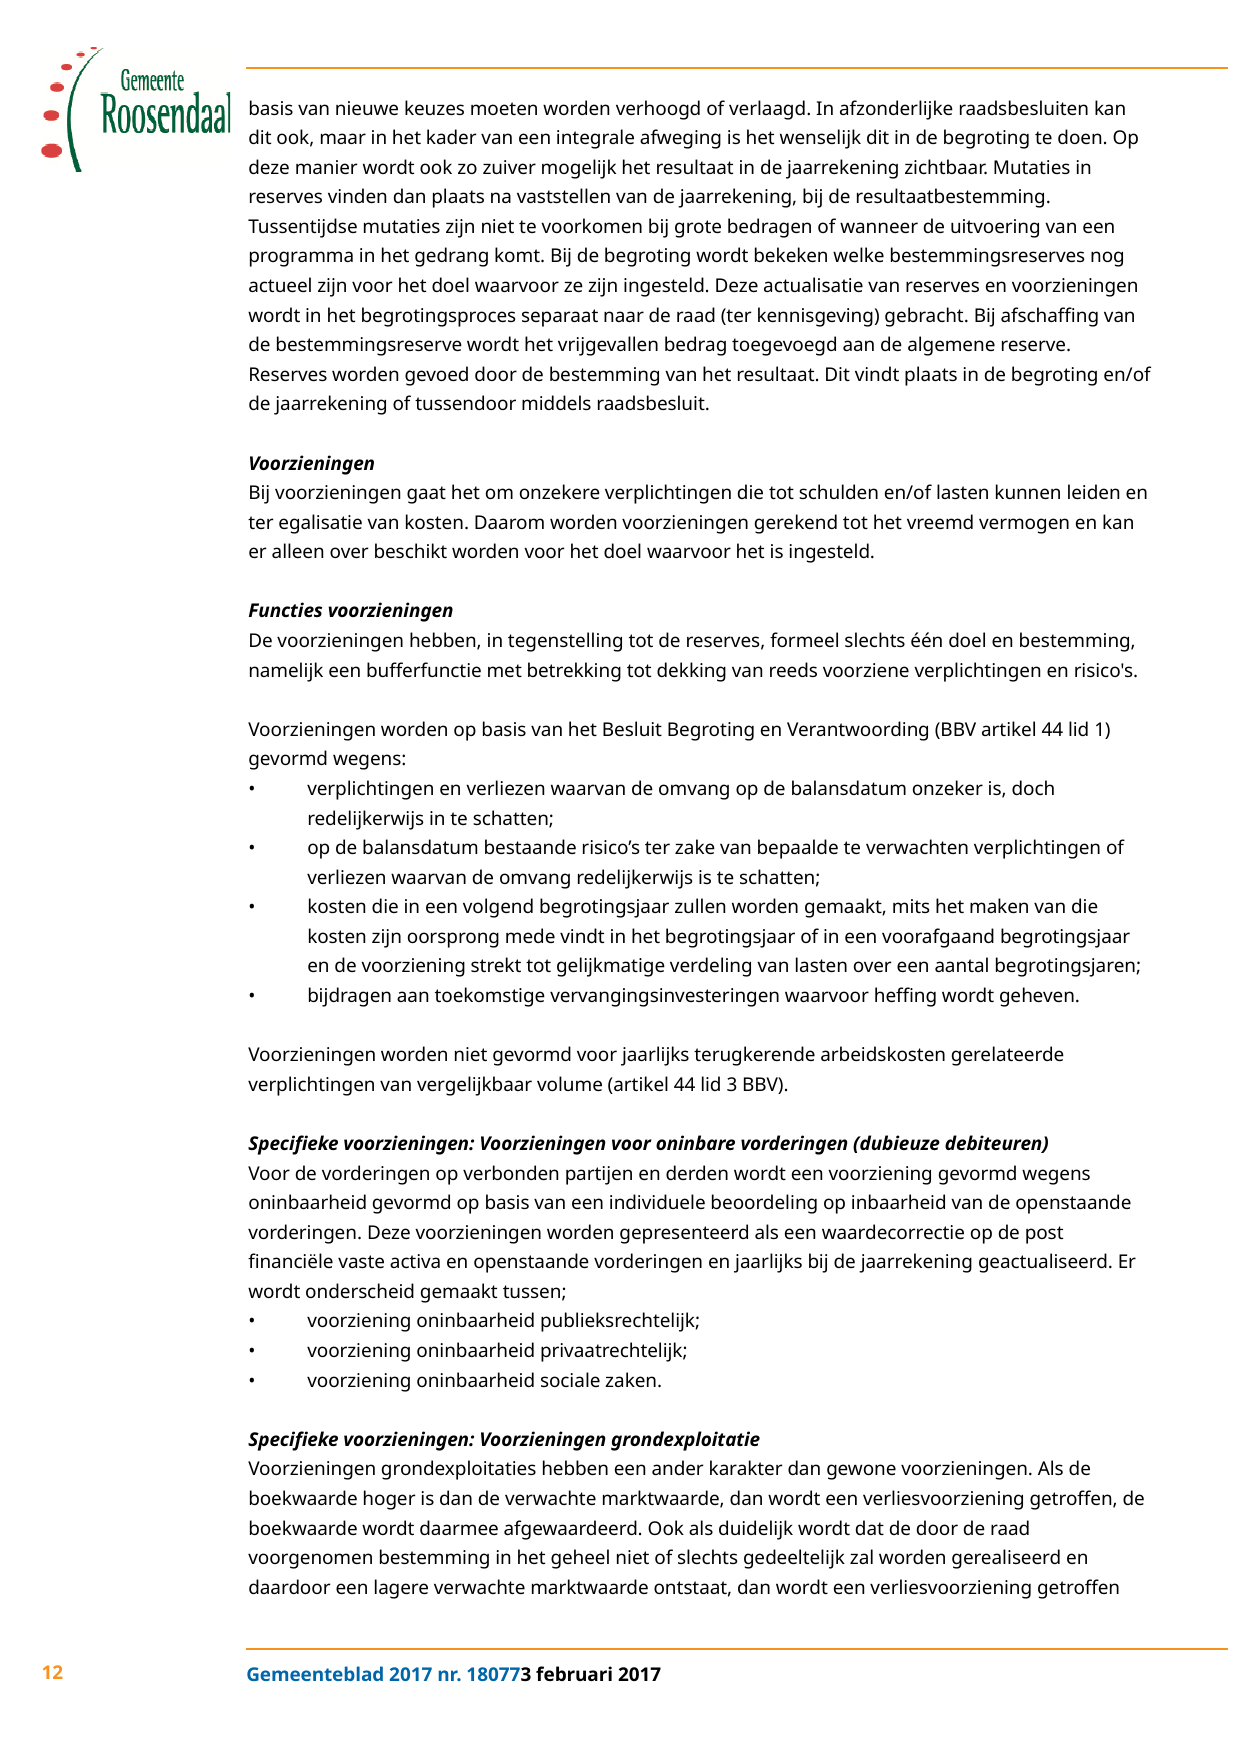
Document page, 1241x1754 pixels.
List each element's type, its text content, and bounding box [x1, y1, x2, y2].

list kosten die in een volgend begrotingsjaar zullen worden gemaakt, mits het maken van die kosten zijn oorsprong mede vindt in het begrotingsjaar of in een voorafgaand begrotingsjaar en de voorziening strekt tot gelijkmatige verdeling van lasten over een aantal begrotingsjaren; [248, 893, 1152, 978]
list verplichtingen en verliezen waarvan de omvang op de balansdatum onzeker is, doch redelijkerwijs in te schatten; [248, 775, 1152, 831]
text Functies voorzieningen [248, 598, 1152, 623]
list op de balansdatum bestaande risico’s ter zake van bepaalde te verwachten verplichtingen of verliezen waarvan de omvang redelijkerwijs is te schatten; [248, 834, 1152, 890]
text basis van nieuwe keuzes moeten worden verhoogd of verlaagd. In afzonderlijke raadsbesluiten kan dit ook, maar in het kader van een integrale afweging is het wenselijk dit in de begroting te doen. Op deze manier wordt ook zo zuiver mogelijk het resultaat in de jaarrekening zichtbaar. Mutaties in reserves vinden dan plaats na vaststellen van de jaarrekening, bij de resultaatbestemming. Tussentijdse mutaties zijn niet te voorkomen bij grote bedragen of wanneer de uitvoering van een programma in het gedrang komt. Bij de begroting wordt bekeken welke bestemmingsreserves nog actueel zijn voor het doel waarvoor ze zijn ingesteld. Deze actualisatie van reserves en voorzieningen wordt in het begrotingsproces separaat naar de raad (ter kennisgeving) gebracht. Bij afschaffing van de bestemmingsreserve wordt het vrijgevallen bedrag toegevoegd aan de algemene reserve. [248, 95, 1152, 357]
picture [41, 47, 231, 172]
text Voor de vorderingen op verbonden partijen en derden wordt een voorziening gevormd wegens oninbaarheid gevormd op basis van een individuele beoordeling op inbaarheid van de openstaande vorderingen. Deze voorzieningen worden gepresenteerd als een waardecorrectie op de post financiële vaste activa en openstaande vorderingen en jaarlijks bij de jaarrekening geactualiseerd. Er wordt onderscheid gemaakt tussen; [248, 1160, 1152, 1304]
text Specifieke voorzieningen: Voorzieningen voor oninbare vorderingen (dubieuze debiteuren) [248, 1130, 1152, 1156]
text Voorzieningen grondexploitaties hebben een ander karakter dan gewone voorzieningen. Als de boekwaarde hoger is dan de verwachte marktwaarde, dan wordt een verliesvoorziening getroffen, de boekwaarde wordt daarmee afgewaardeerd. Ook als duidelijk wordt dat de door de raad voorgenomen bestemming in het geheel niet of slechts gedeeltelijk zal worden gerealiseerd en daardoor een lagere verwachte marktwaarde ontstaat, dan wordt een verliesvoorziening getroffen [248, 1456, 1152, 1600]
text Voorzieningen worden niet gevormd voor jaarlijks terugkerende arbeidskosten gerelateerde verplichtingen van vergelijkbaar volume (artikel 44 lid 3 BBV). [248, 1041, 1152, 1097]
list bijdragen aan toekomstige vervangingsinvesteringen waarvoor heffing wordt geheven. [248, 982, 1152, 1008]
text Voorzieningen [248, 450, 1152, 476]
text Reserves worden gevoed door de bestemming van het resultaat. Dit vindt plaats in de begroting en/of de jaarrekening of tussendoor middels raadsbesluit. [248, 361, 1152, 416]
list voorziening oninbaarheid privaatrechtelijk; [248, 1337, 1152, 1363]
text Voorzieningen worden op basis van het Besluit Begroting en Verantwoording (BBV artikel 44 lid 1) gevormd wegens: [248, 716, 1152, 771]
text Bij voorzieningen gaat het om onzekere verplichtingen die tot schulden en/of lasten kunnen leiden en ter egalisatie van kosten. Daarom worden voorzieningen gerekend tot het vreemd vermogen en kan er alleen over beschikt worden voor het doel waarvoor het is ingesteld. [248, 479, 1152, 564]
text De voorzieningen hebben, in tegenstelling tot de reserves, formeel slechts één doel en bestemming, namelijk een bufferfunctie met betrekking tot dekking van reeds voorziene verplichtingen en risico's. [248, 627, 1152, 683]
list voorziening oninbaarheid sociale zaken. [248, 1367, 1152, 1393]
text Specifieke voorzieningen: Voorzieningen grondexploitatie [248, 1426, 1152, 1452]
list voorziening oninbaarheid publieksrechtelijk; [248, 1308, 1152, 1333]
